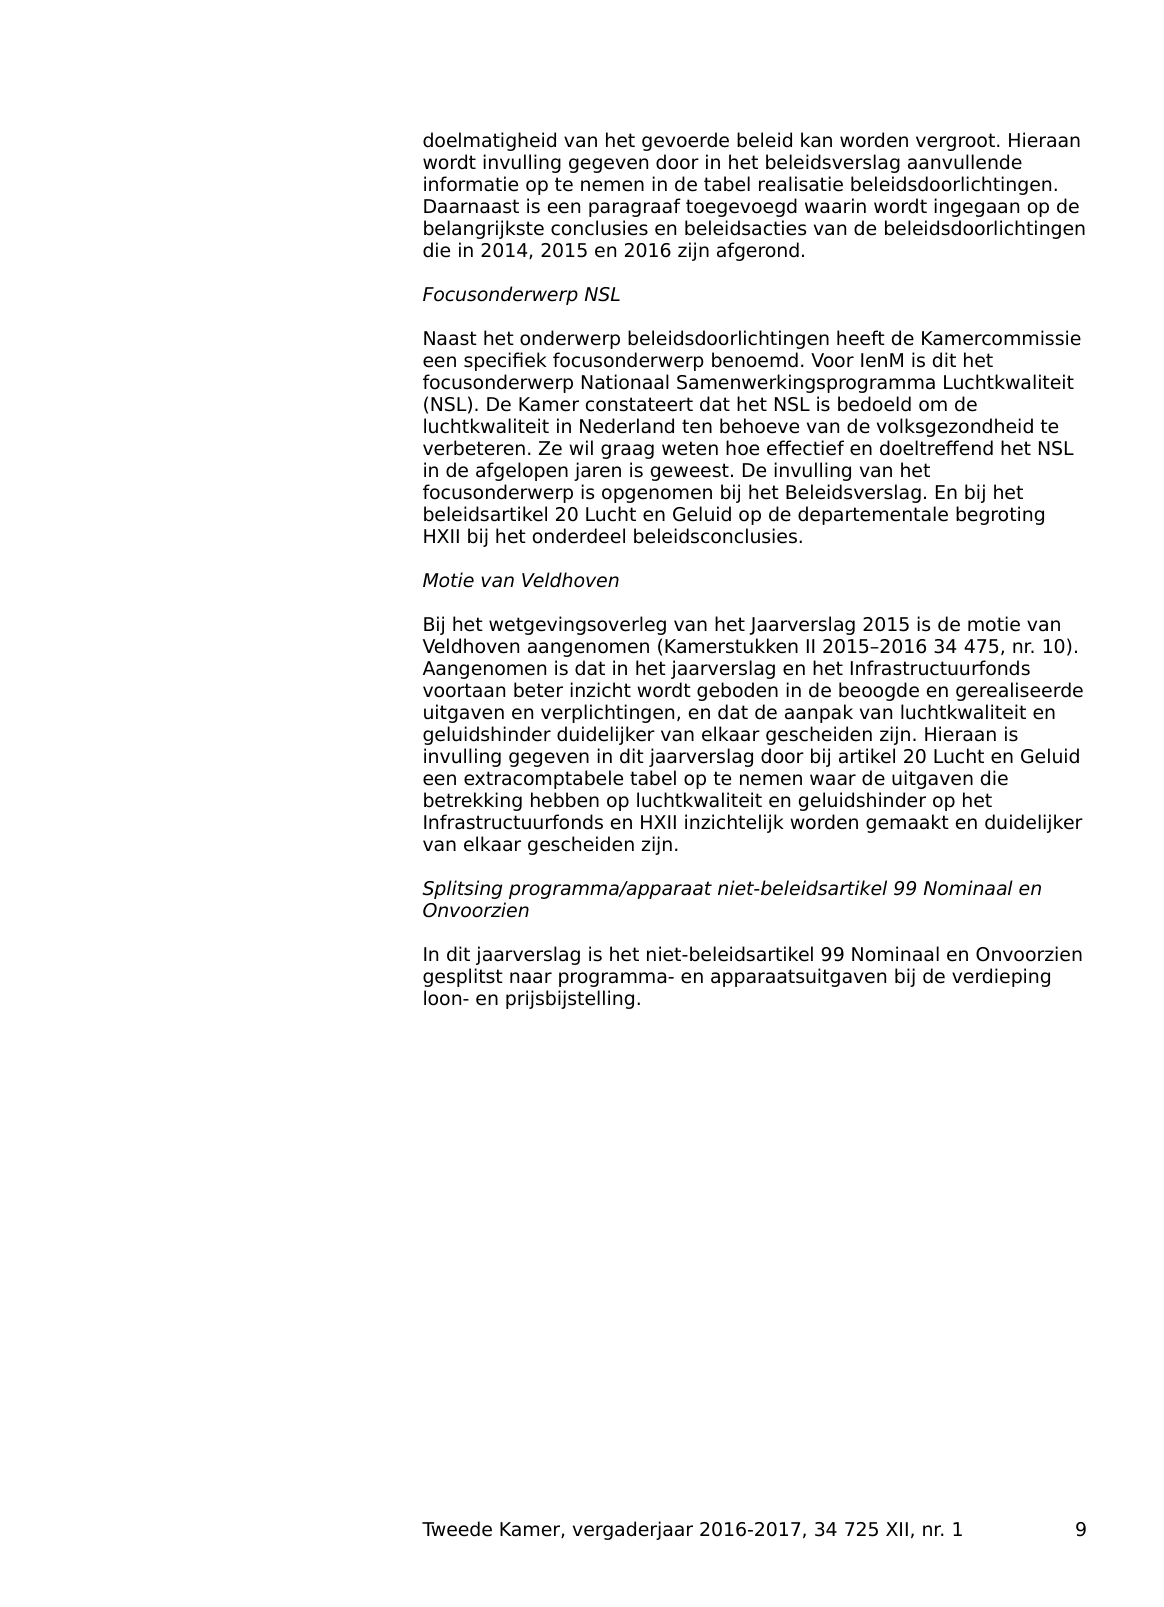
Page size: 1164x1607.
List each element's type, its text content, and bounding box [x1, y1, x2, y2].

subtitle Motie van Veldhoven [422, 570, 1087, 592]
subtitle Focusonderwerp NSL [422, 284, 1087, 306]
subtitle Splitsing programma/apparaat niet-beleidsartikel 99 Nominaal en Onvoorzien [422, 878, 1087, 922]
text doelmatigheid van het gevoerde beleid kan worden vergroot. Hieraan wordt invulling gegeven door in het beleidsverslag aanvullende informatie op te nemen in de tabel realisatie beleidsdoorlichtingen. Daarnaast is een paragraaf toegevoegd waarin wordt ingegaan op de belangrijkste conclusies en beleidsacties van de beleidsdoorlichtingen die in 2014, 2015 en 2016 zijn afgerond. [422, 130, 1087, 262]
text Naast het onderwerp beleidsdoorlichtingen heeft de Kamercommissie een specifiek focusonderwerp benoemd. Voor IenM is dit het focusonderwerp Nationaal Samenwerkingsprogramma Luchtkwaliteit (NSL). De Kamer constateert dat het NSL is bedoeld om de luchtkwaliteit in Nederland ten behoeve van de volksgezondheid te verbeteren. Ze wil graag weten hoe effectief en doeltreffend het NSL in de afgelopen jaren is geweest. De invulling van het focusonderwerp is opgenomen bij het Beleidsverslag. En bij het beleidsartikel 20 Lucht en Geluid op de departementale begroting HXII bij het onderdeel beleidsconclusies. [422, 328, 1087, 548]
text Bij het wetgevingsoverleg van het Jaarverslag 2015 is de motie van Veldhoven aangenomen (Kamerstukken II 2015–2016 34 475, nr. 10). Aangenomen is dat in het jaarverslag en het Infrastructuurfonds voortaan beter inzicht wordt geboden in de beoogde en gerealiseerde uitgaven en verplichtingen, en dat de aanpak van luchtkwaliteit en geluidshinder duidelijker van elkaar gescheiden zijn. Hieraan is invulling gegeven in dit jaarverslag door bij artikel 20 Lucht en Geluid een extracomptabele tabel op te nemen waar de uitgaven die betrekking hebben op luchtkwaliteit en geluidshinder op het Infrastructuurfonds en HXII inzichtelijk worden gemaakt en duidelijker van elkaar gescheiden zijn. [422, 614, 1087, 856]
text In dit jaarverslag is het niet-beleidsartikel 99 Nominaal en Onvoorzien gesplitst naar programma- en apparaatsuitgaven bij de verdieping loon- en prijsbijstelling. [422, 944, 1087, 1010]
